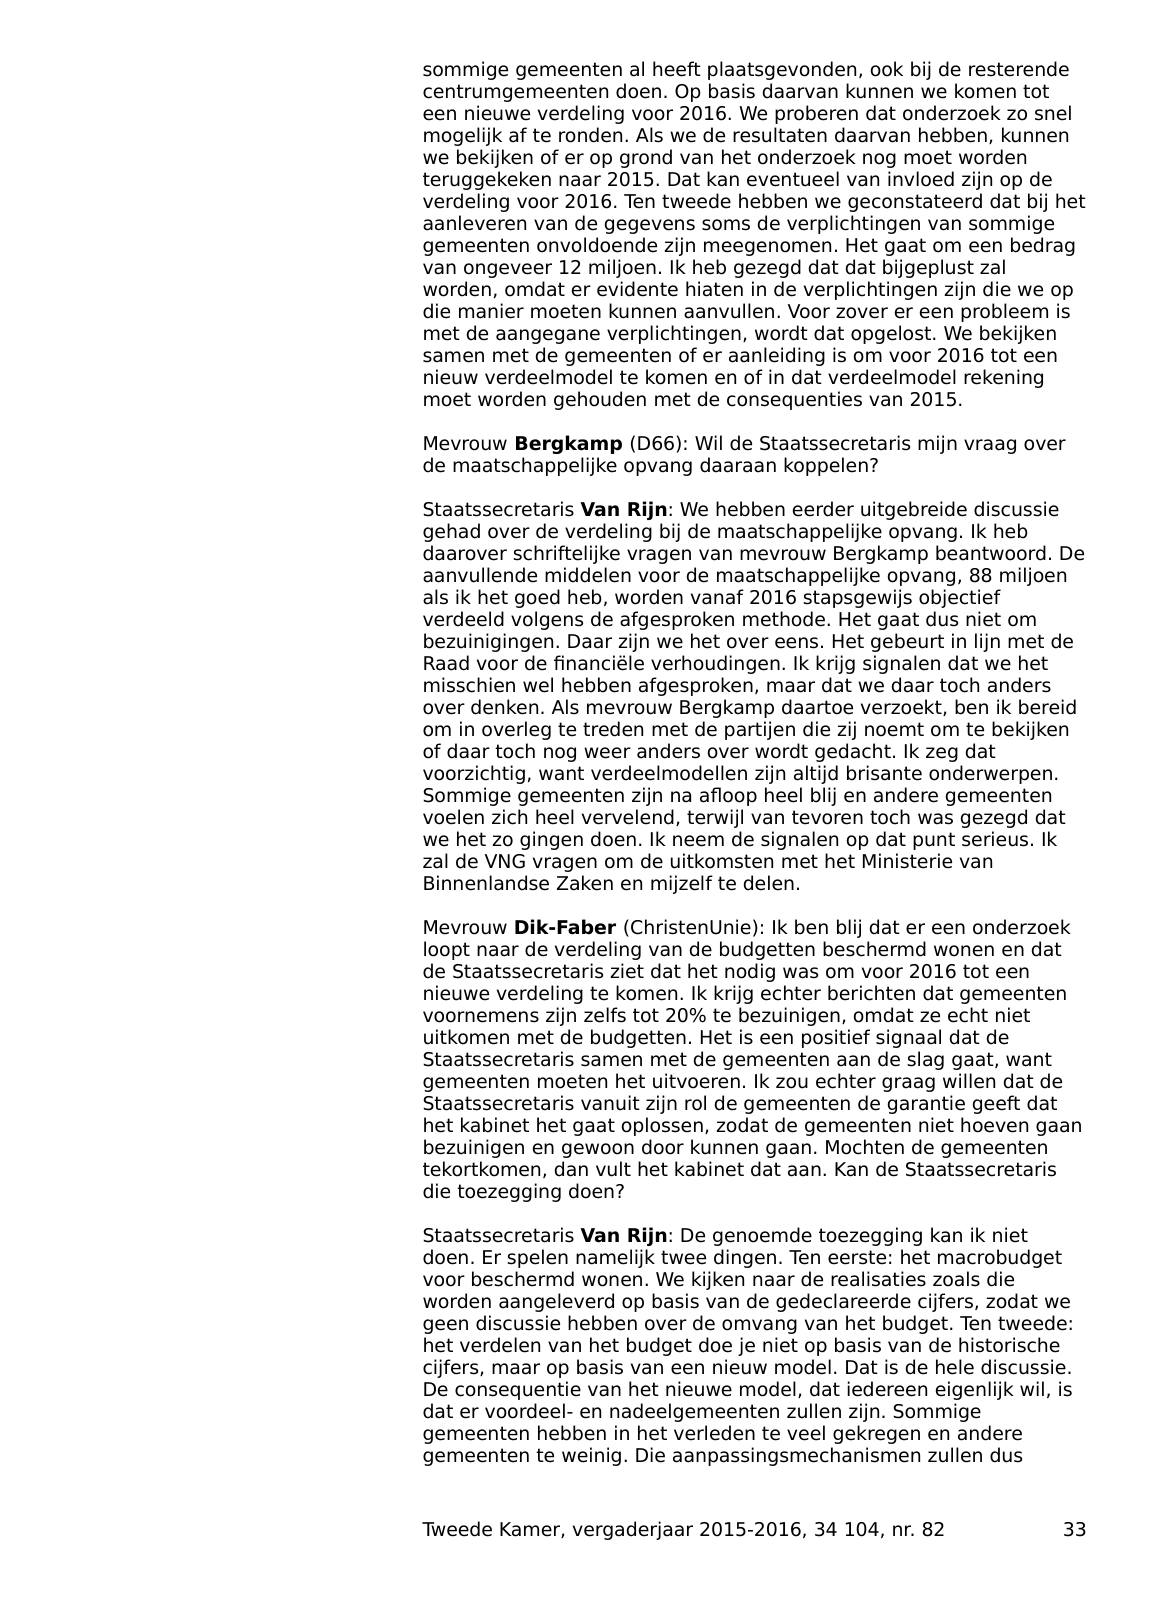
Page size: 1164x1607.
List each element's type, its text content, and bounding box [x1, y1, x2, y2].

text Mevrouw Bergkamp (D66): Wil de Staatssecretaris mijn vraag over de maatschappelijke opvang daaraan koppelen? [422, 433, 1087, 477]
text Staatssecretaris Van Rijn: We hebben eerder uitgebreide discussie gehad over de verdeling bij de maatschappelijke opvang. Ik heb daarover schriftelijke vragen van mevrouw Bergkamp beantwoord. De aanvullende middelen voor de maatschappelijke opvang, 88 miljoen als ik het goed heb, worden vanaf 2016 stapsgewijs objectief verdeeld volgens de afgesproken methode. Het gaat dus niet om bezuinigingen. Daar zijn we het over eens. Het gebeurt in lijn met de Raad voor de financiële verhoudingen. Ik krijg signalen dat we het misschien wel hebben afgesproken, maar dat we daar toch anders over denken. Als mevrouw Bergkamp daartoe verzoekt, ben ik bereid om in overleg te treden met de partijen die zij noemt om te bekijken of daar toch nog weer anders over wordt gedacht. Ik zeg dat voorzichtig, want verdeelmodellen zijn altijd brisante onderwerpen. Sommige gemeenten zijn na afloop heel blij en andere gemeenten voelen zich heel vervelend, terwijl van tevoren toch was gezegd dat we het zo gingen doen. Ik neem de signalen op dat punt serieus. Ik zal de VNG vragen om de uitkomsten met het Ministerie van Binnenlandse Zaken en mijzelf te delen. [422, 499, 1087, 895]
text Staatssecretaris Van Rijn: De genoemde toezegging kan ik niet doen. Er spelen namelijk twee dingen. Ten eerste: het macrobudget voor beschermd wonen. We kijken naar de realisaties zoals die worden aangeleverd op basis van de gedeclareerde cijfers, zodat we geen discussie hebben over de omvang van het budget. Ten tweede: het verdelen van het budget doe je niet op basis van de historische cijfers, maar op basis van een nieuw model. Dat is de hele discussie. De consequentie van het nieuwe model, dat iedereen eigenlijk wil, is dat er voordeel- en nadeelgemeenten zullen zijn. Sommige gemeenten hebben in het verleden te veel gekregen en andere gemeenten te weinig. Die aanpassingsmechanismen zullen dus [422, 1225, 1087, 1467]
text Mevrouw Dik-Faber (ChristenUnie): Ik ben blij dat er een onderzoek loopt naar de verdeling van de budgetten beschermd wonen en dat de Staatssecretaris ziet dat het nodig was om voor 2016 tot een nieuwe verdeling te komen. Ik krijg echter berichten dat gemeenten voornemens zijn zelfs tot 20% te bezuinigen, omdat ze echt niet uitkomen met de budgetten. Het is een positief signaal dat de Staatssecretaris samen met de gemeenten aan de slag gaat, want gemeenten moeten het uitvoeren. Ik zou echter graag willen dat de Staatssecretaris vanuit zijn rol de gemeenten de garantie geeft dat het kabinet het gaat oplossen, zodat de gemeenten niet hoeven gaan bezuinigen en gewoon door kunnen gaan. Mochten de gemeenten tekortkomen, dan vult het kabinet dat aan. Kan de Staatssecretaris die toezegging doen? [422, 917, 1087, 1203]
text sommige gemeenten al heeft plaatsgevonden, ook bij de resterende centrumgemeenten doen. Op basis daarvan kunnen we komen tot een nieuwe verdeling voor 2016. We proberen dat onderzoek zo snel mogelijk af te ronden. Als we de resultaten daarvan hebben, kunnen we bekijken of er op grond van het onderzoek nog moet worden teruggekeken naar 2015. Dat kan eventueel van invloed zijn op de verdeling voor 2016. Ten tweede hebben we geconstateerd dat bij het aanleveren van de gegevens soms de verplichtingen van sommige gemeenten onvoldoende zijn meegenomen. Het gaat om een bedrag van ongeveer 12 miljoen. Ik heb gezegd dat dat bijgeplust zal worden, omdat er evidente hiaten in de verplichtingen zijn die we op die manier moeten kunnen aanvullen. Voor zover er een probleem is met de aangegane verplichtingen, wordt dat opgelost. We bekijken samen met de gemeenten of er aanleiding is om voor 2016 tot een nieuw verdeelmodel te komen en of in dat verdeelmodel rekening moet worden gehouden met de consequenties van 2015. [422, 59, 1087, 411]
